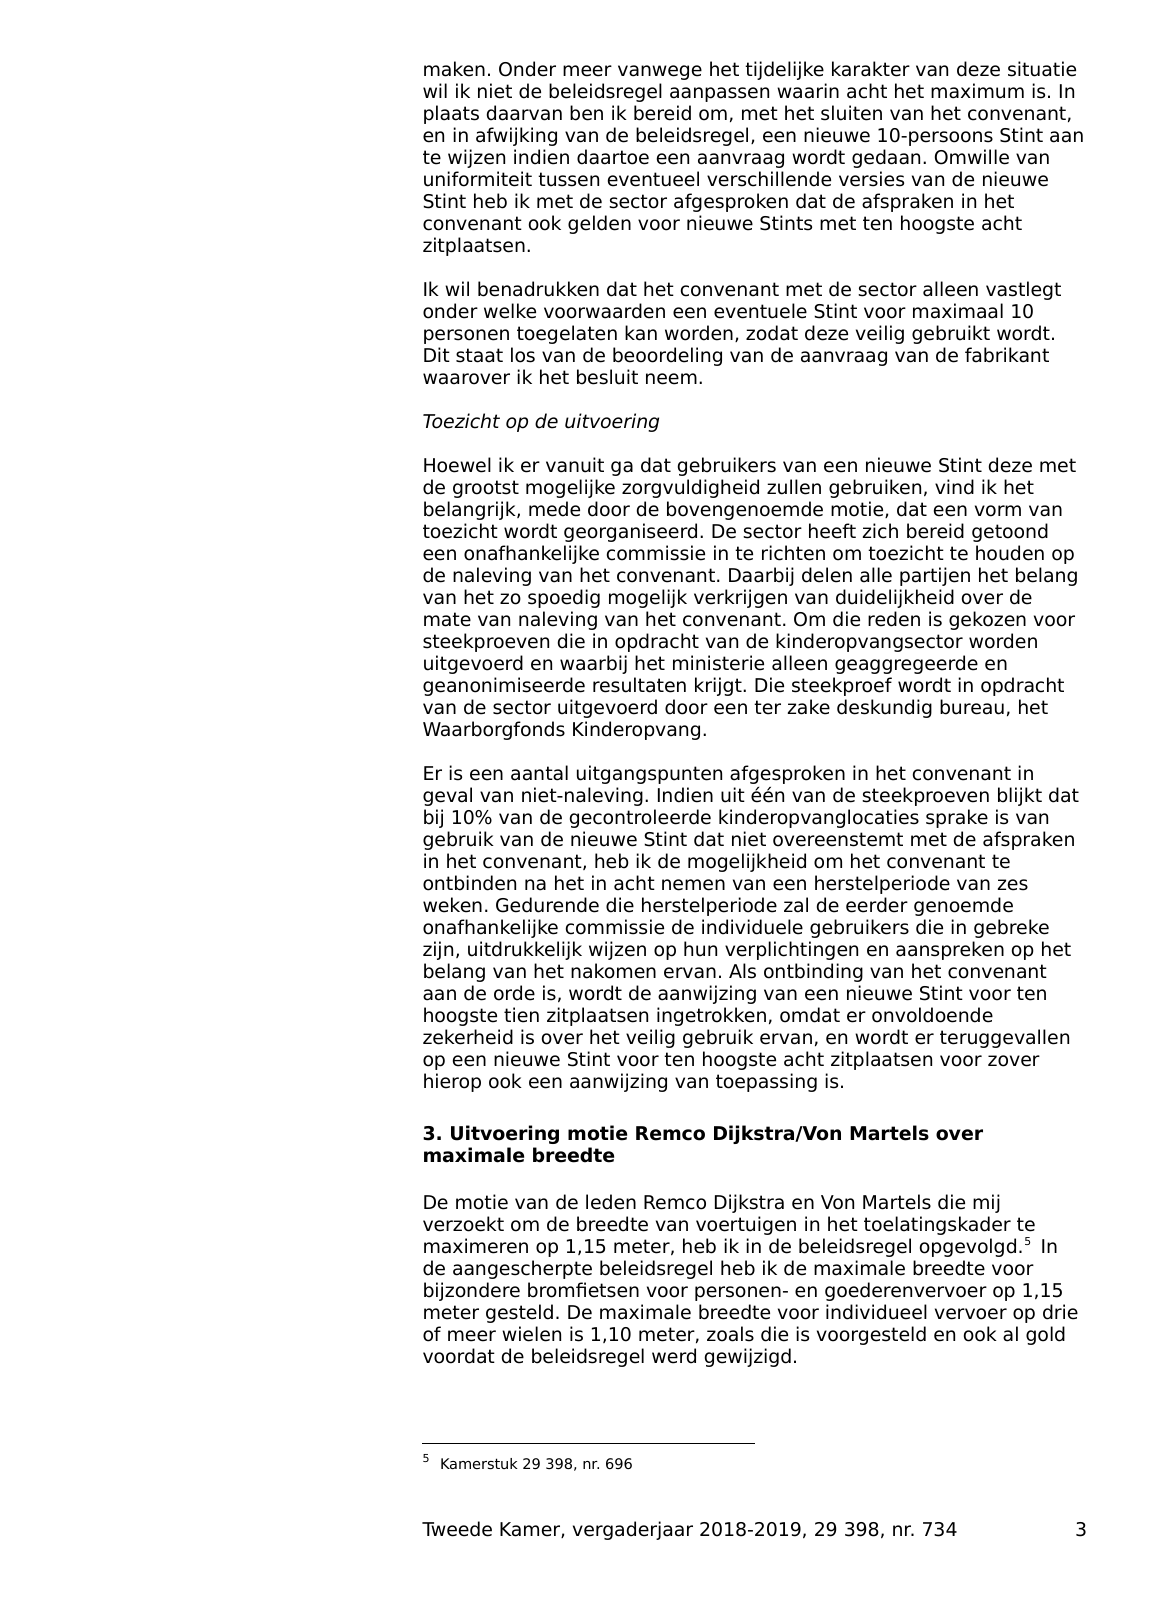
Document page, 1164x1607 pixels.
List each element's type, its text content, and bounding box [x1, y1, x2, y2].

text Ik wil benadrukken dat het convenant met de sector alleen vastlegt onder welke voorwaarden een eventuele Stint voor maximaal 10 personen toegelaten kan worden, zodat deze veilig gebruikt wordt. Dit staat los van de beoordeling van de aanvraag van de fabrikant waarover ik het besluit neem. [422, 279, 1087, 389]
text Er is een aantal uitgangspunten afgesproken in het convenant in geval van niet-naleving. Indien uit één van de steekproeven blijkt dat bij 10% van de gecontroleerde kinderopvanglocaties sprake is van gebruik van de nieuwe Stint dat niet overeenstemt met de afspraken in het convenant, heb ik de mogelijkheid om het convenant te ontbinden na het in acht nemen van een herstelperiode van zes weken. Gedurende die herstelperiode zal de eerder genoemde onafhankelijke commissie de individuele gebruikers die in gebreke zijn, uitdrukkelijk wijzen op hun verplichtingen en aanspreken op het belang van het nakomen ervan. Als ontbinding van het convenant aan de orde is, wordt de aanwijzing van een nieuwe Stint voor ten hoogste tien zitplaatsen ingetrokken, omdat er onvoldoende zekerheid is over het veilig gebruik ervan, en wordt er teruggevallen op een nieuwe Stint voor ten hoogste acht zitplaatsen voor zover hierop ook een aanwijzing van toepassing is. [422, 763, 1087, 1093]
text Hoewel ik er vanuit ga dat gebruikers van een nieuwe Stint deze met de grootst mogelijke zorgvuldigheid zullen gebruiken, vind ik het belangrijk, mede door de bovengenoemde motie, dat een vorm van toezicht wordt georganiseerd. De sector heeft zich bereid getoond een onafhankelijke commissie in te richten om toezicht te houden op de naleving van het convenant. Daarbij delen alle partijen het belang van het zo spoedig mogelijk verkrijgen van duidelijkheid over de mate van naleving van het convenant. Om die reden is gekozen voor steekproeven die in opdracht van de kinderopvangsector worden uitgevoerd en waarbij het ministerie alleen geaggregeerde en geanonimiseerde resultaten krijgt. Die steekproef wordt in opdracht van de sector uitgevoerd door een ter zake deskundig bureau, het Waarborgfonds Kinderopvang. [422, 455, 1087, 741]
text maken. Onder meer vanwege het tijdelijke karakter van deze situatie wil ik niet de beleidsregel aanpassen waarin acht het maximum is. In plaats daarvan ben ik bereid om, met het sluiten van het convenant, en in afwijking van de beleidsregel, een nieuwe 10-persoons Stint aan te wijzen indien daartoe een aanvraag wordt gedaan. Omwille van uniformiteit tussen eventueel verschillende versies van de nieuwe Stint heb ik met de sector afgesproken dat de afspraken in het convenant ook gelden voor nieuwe Stints met ten hoogste acht zitplaatsen. [422, 59, 1087, 257]
text Kamerstuk 29 398, nr. 696 [422, 1452, 1087, 1474]
subtitle 3. Uitvoering motie Remco Dijkstra/Von Martels over maximale breedte [422, 1123, 1087, 1167]
subtitle Toezicht op de uitvoering [422, 411, 1087, 433]
text De motie van de leden Remco Dijkstra en Von Martels die mij verzoekt om de breedte van voertuigen in het toelatingskader te maximeren op 1,15 meter, heb ik in de beleidsregel opgevolgd. In de aangescherpte beleidsregel heb ik de maximale breedte voor bijzondere bromfietsen voor personen- en goederenvervoer op 1,15 meter gesteld. De maximale breedte voor individueel vervoer op drie of meer wielen is 1,10 meter, zoals die is voorgesteld en ook al gold voordat de beleidsregel werd gewijzigd. [422, 1192, 1087, 1368]
